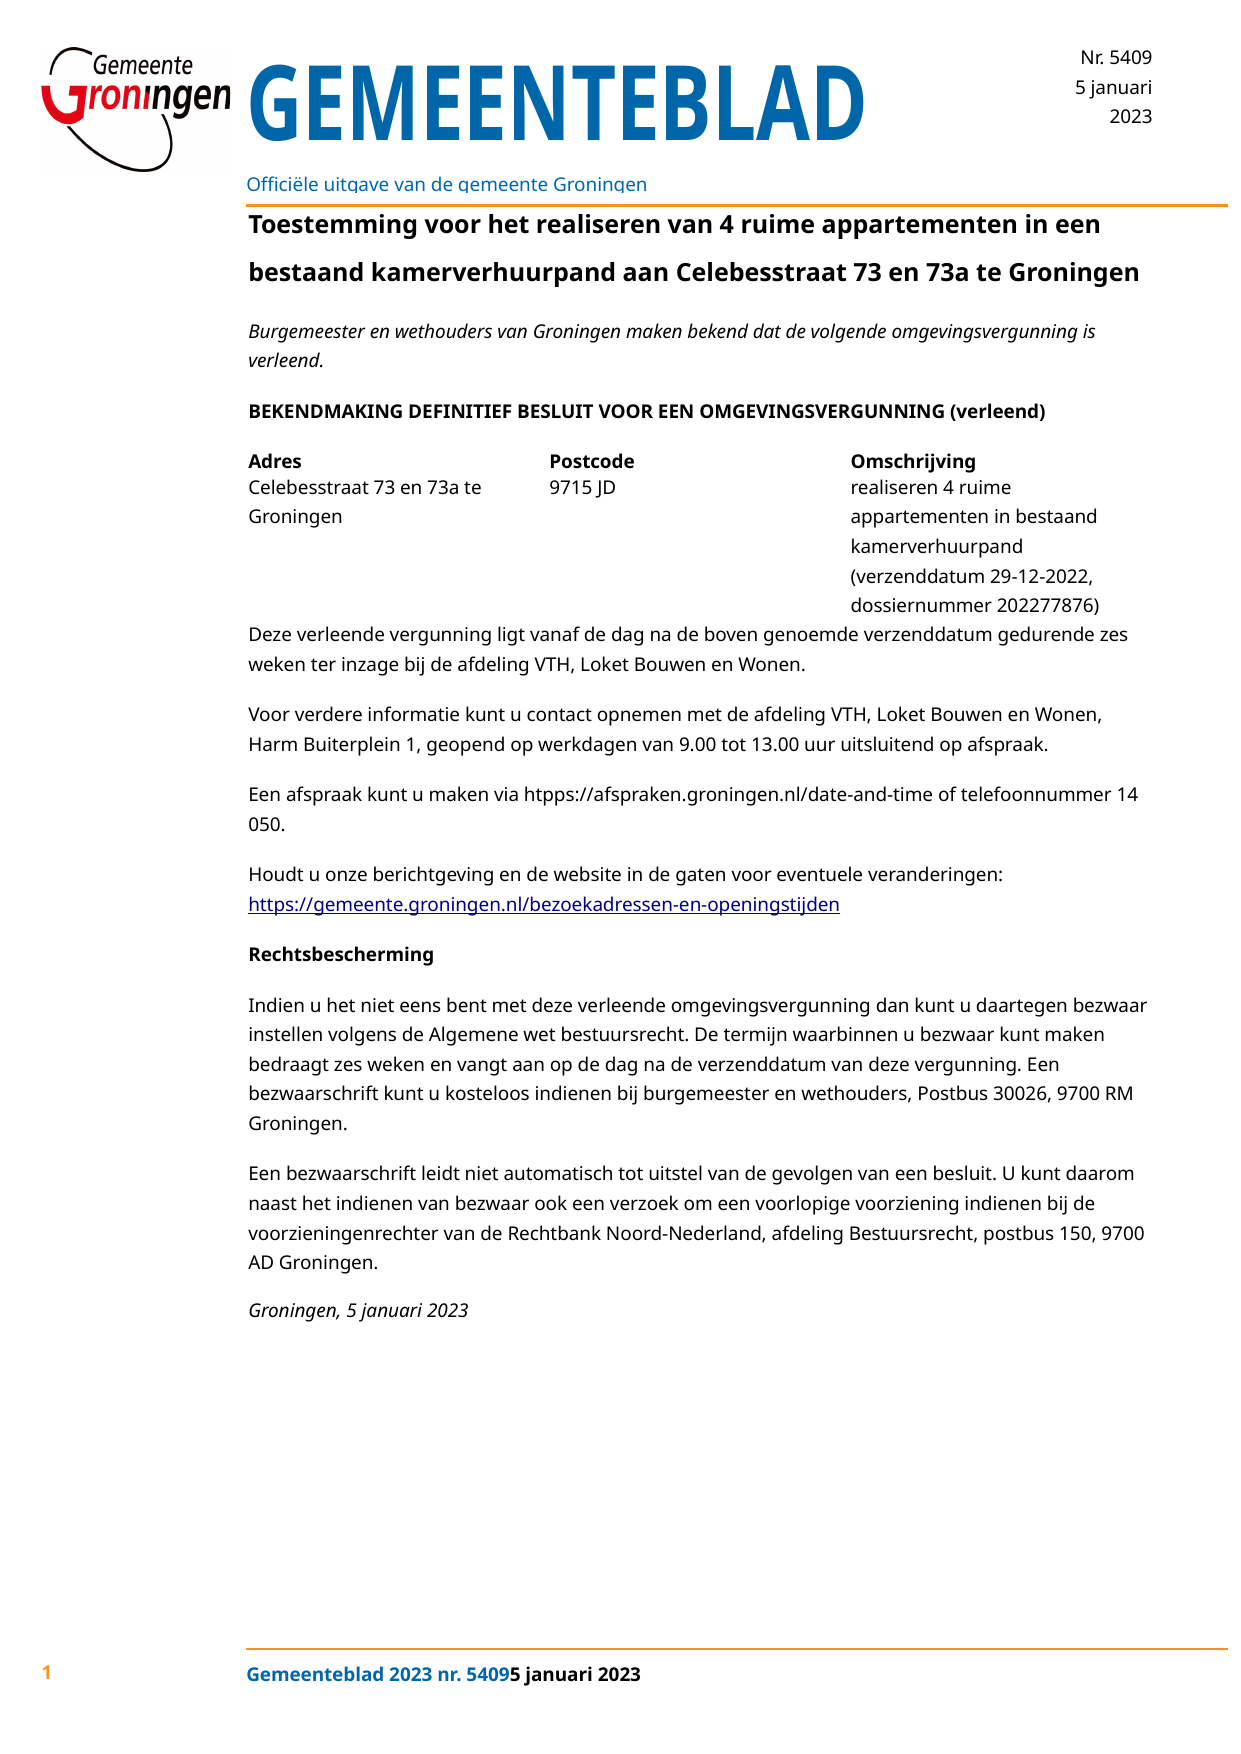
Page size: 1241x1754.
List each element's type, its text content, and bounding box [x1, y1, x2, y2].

table_cell Celebesstraat 73 en 73a te Groningen [248, 474, 549, 618]
text Voor verdere informatie kunt u contact opnemen met de afdeling VTH, Loket Bouwen en Wonen, Harm Buiterplein 1, geopend op werkdagen van 9.00 tot 13.00 uur uitsluitend op afspraak. [248, 701, 1152, 757]
text Een bezwaarschrift leidt niet automatisch tot uitstel van de gevolgen van een besluit. U kunt daarom naast het indienen van bezwaar ook een verzoek om een voorlopige voorziening indienen bij de voorzieningenrechter van de Rechtbank Noord-Nederland, afdeling Bestuursrecht, postbus 150, 9700 AD Groningen. [248, 1161, 1152, 1275]
text Rechtsbescherming [248, 941, 1152, 967]
table_header Omschrijving [850, 449, 1152, 474]
text Een afspraak kunt u maken via htpps://afspraken.groningen.nl/date-and-time of telefoonnummer 14 050. [248, 781, 1152, 837]
table_cell realiseren 4 ruime appartementen in bestaand kamerverhuurpand (verzenddatum 29-12-2022, dossiernummer 202277876) [850, 474, 1152, 618]
text Burgemeester en wethouders van Groningen maken bekend dat de volgende omgevingsvergunning is verleend. [248, 318, 1152, 373]
text Deze verleende vergunning ligt vanaf de dag na de boven genoemde verzenddatum gedurende zes weken ter inzage bij de afdeling VTH, Loket Bouwen en Wonen. [248, 621, 1152, 677]
table_header Postcode [549, 449, 850, 474]
text Houdt u onze berichtgeving en de website in de gaten voor eventuele veranderingen: https://gemeente.groningen.nl/bezoekadressen-en-openingstijden [248, 861, 1152, 917]
text Toestemming voor het realiseren van 4 ruime appartementen in een bestaand kamerverhuurpand aan Celebesstraat 73 en 73a te Groningen [248, 207, 1152, 288]
table_header Adres [248, 449, 549, 474]
text Indien u het niet eens bent met deze verleende omgevingsvergunning dan kunt u daartegen bezwaar instellen volgens de Algemene wet bestuursrecht. De termijn waarbinnen u bezwaar kunt maken bedraagt zes weken en vangt aan op de dag na de verzenddatum van deze vergunning. Een bezwaarschrift kunt u kosteloos indienen bij burgemeester en wethouders, Postbus 30026, 9700 RM Groningen. [248, 992, 1152, 1136]
table_cell 9715 JD [549, 474, 850, 618]
picture [41, 47, 231, 172]
text BEKENDMAKING DEFINITIEF BESLUIT VOOR EEN OMGEVINGSVERGUNNING (verleend) [248, 398, 1152, 424]
text Groningen, 5 januari 2023 [248, 1297, 1152, 1323]
